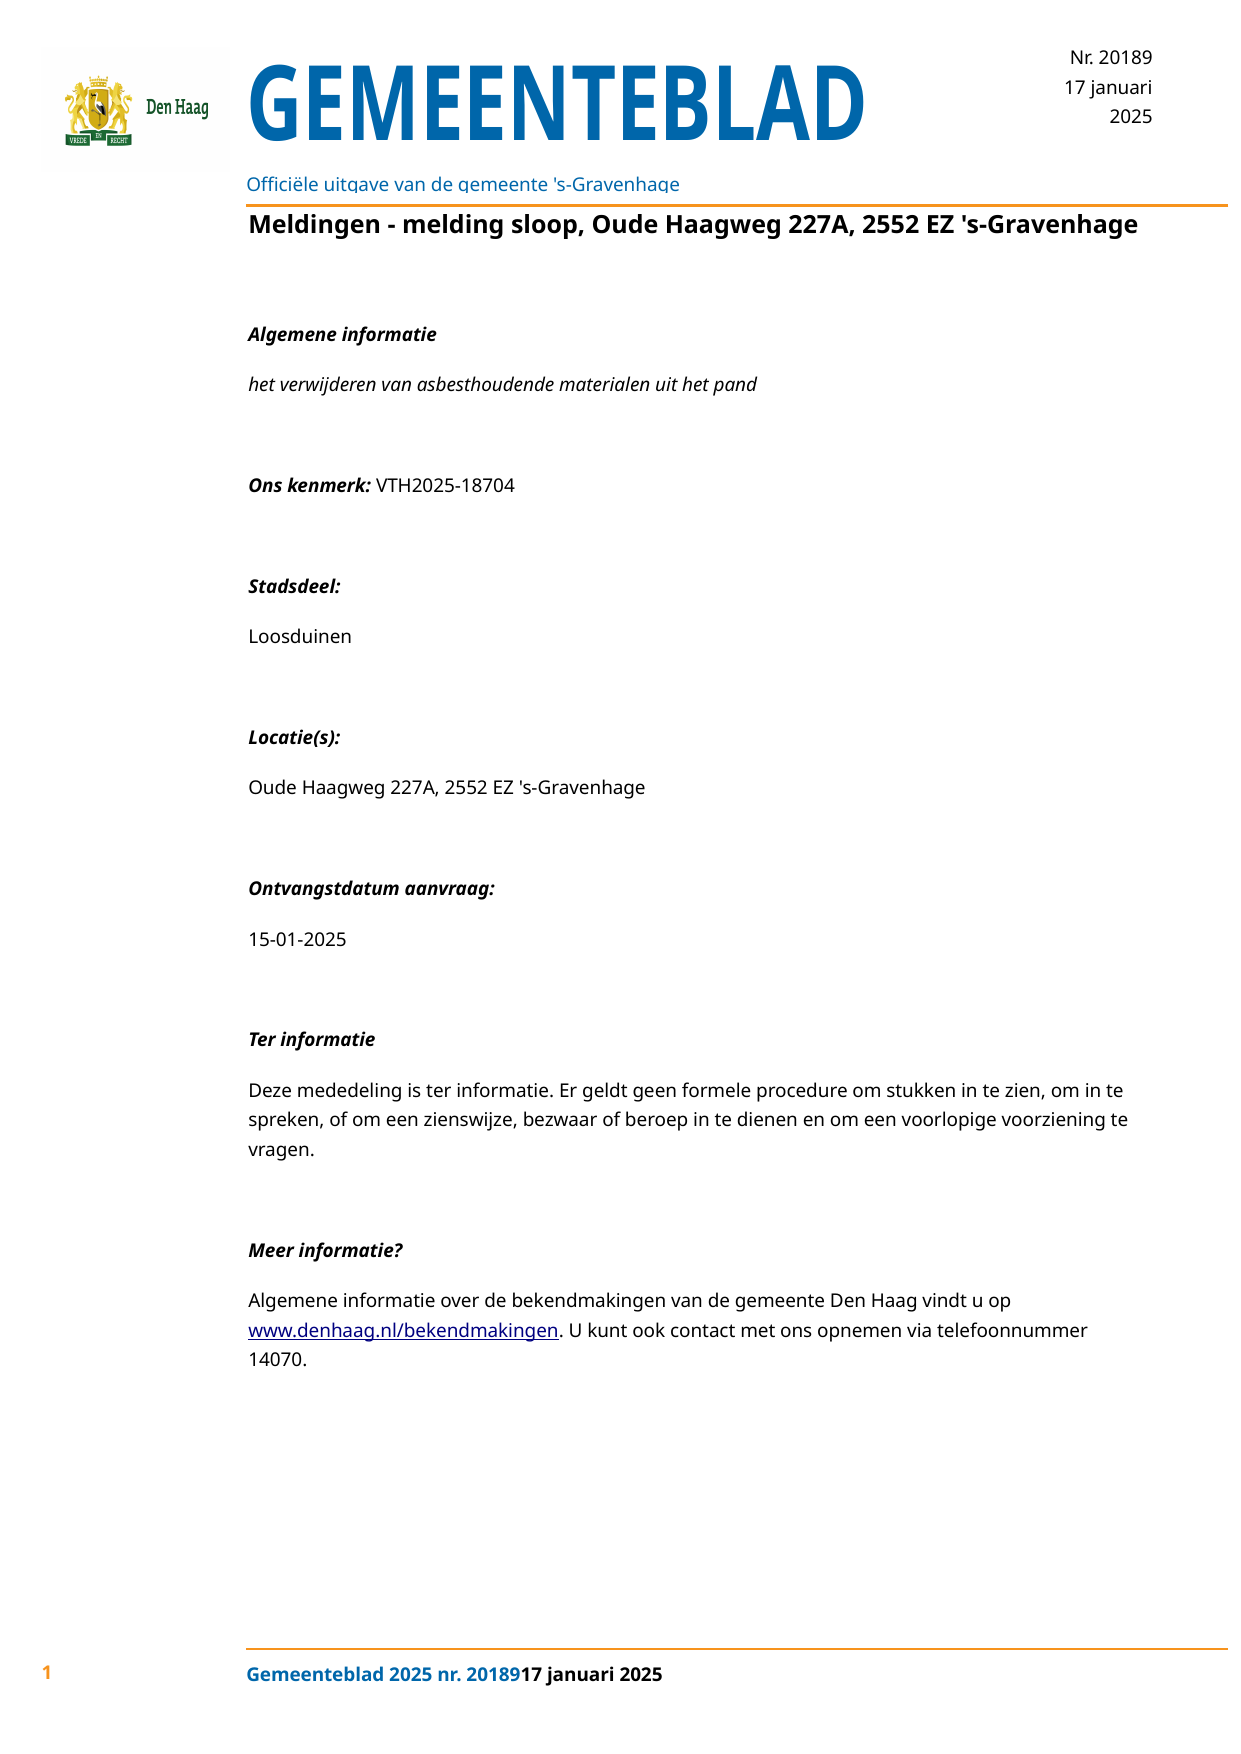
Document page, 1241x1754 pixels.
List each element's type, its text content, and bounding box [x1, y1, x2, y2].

text Deze mededeling is ter informatie. Er geldt geen formele procedure om stukken in te zien, om in te spreken, of om een zienswijze, bezwaar of beroep in te dienen en om een voorlopige voorziening te vragen. [248, 1077, 1152, 1162]
text 15-01-2025 [248, 926, 1152, 951]
text Ons kenmerk: VTH2025-18704 [248, 472, 1152, 498]
text Oude Haagweg 227A, 2552 EZ 's-Gravenhage [248, 774, 1152, 800]
text Loosduinen [248, 623, 1152, 649]
text Stadsdeel: [248, 573, 1152, 598]
text het verwijderen van asbesthoudende materialen uit het pand [248, 371, 1152, 397]
text Meldingen - melding sloop, Oude Haagweg 227A, 2552 EZ 's-Gravenhage [248, 207, 1152, 241]
text Locatie(s): [248, 724, 1152, 750]
text Algemene informatie over de bekendmakingen van de gemeente Den Haag vindt u op www.denhaag.nl/bekendmakingen. U kunt ook contact met ons opnemen via telefoonnummer 14070. [248, 1287, 1152, 1372]
text Meer informatie? [248, 1237, 1152, 1263]
text Ter informatie [248, 1027, 1152, 1052]
picture [41, 47, 231, 172]
text Algemene informatie [248, 321, 1152, 346]
text Ontvangstdatum aanvraag: [248, 875, 1152, 901]
